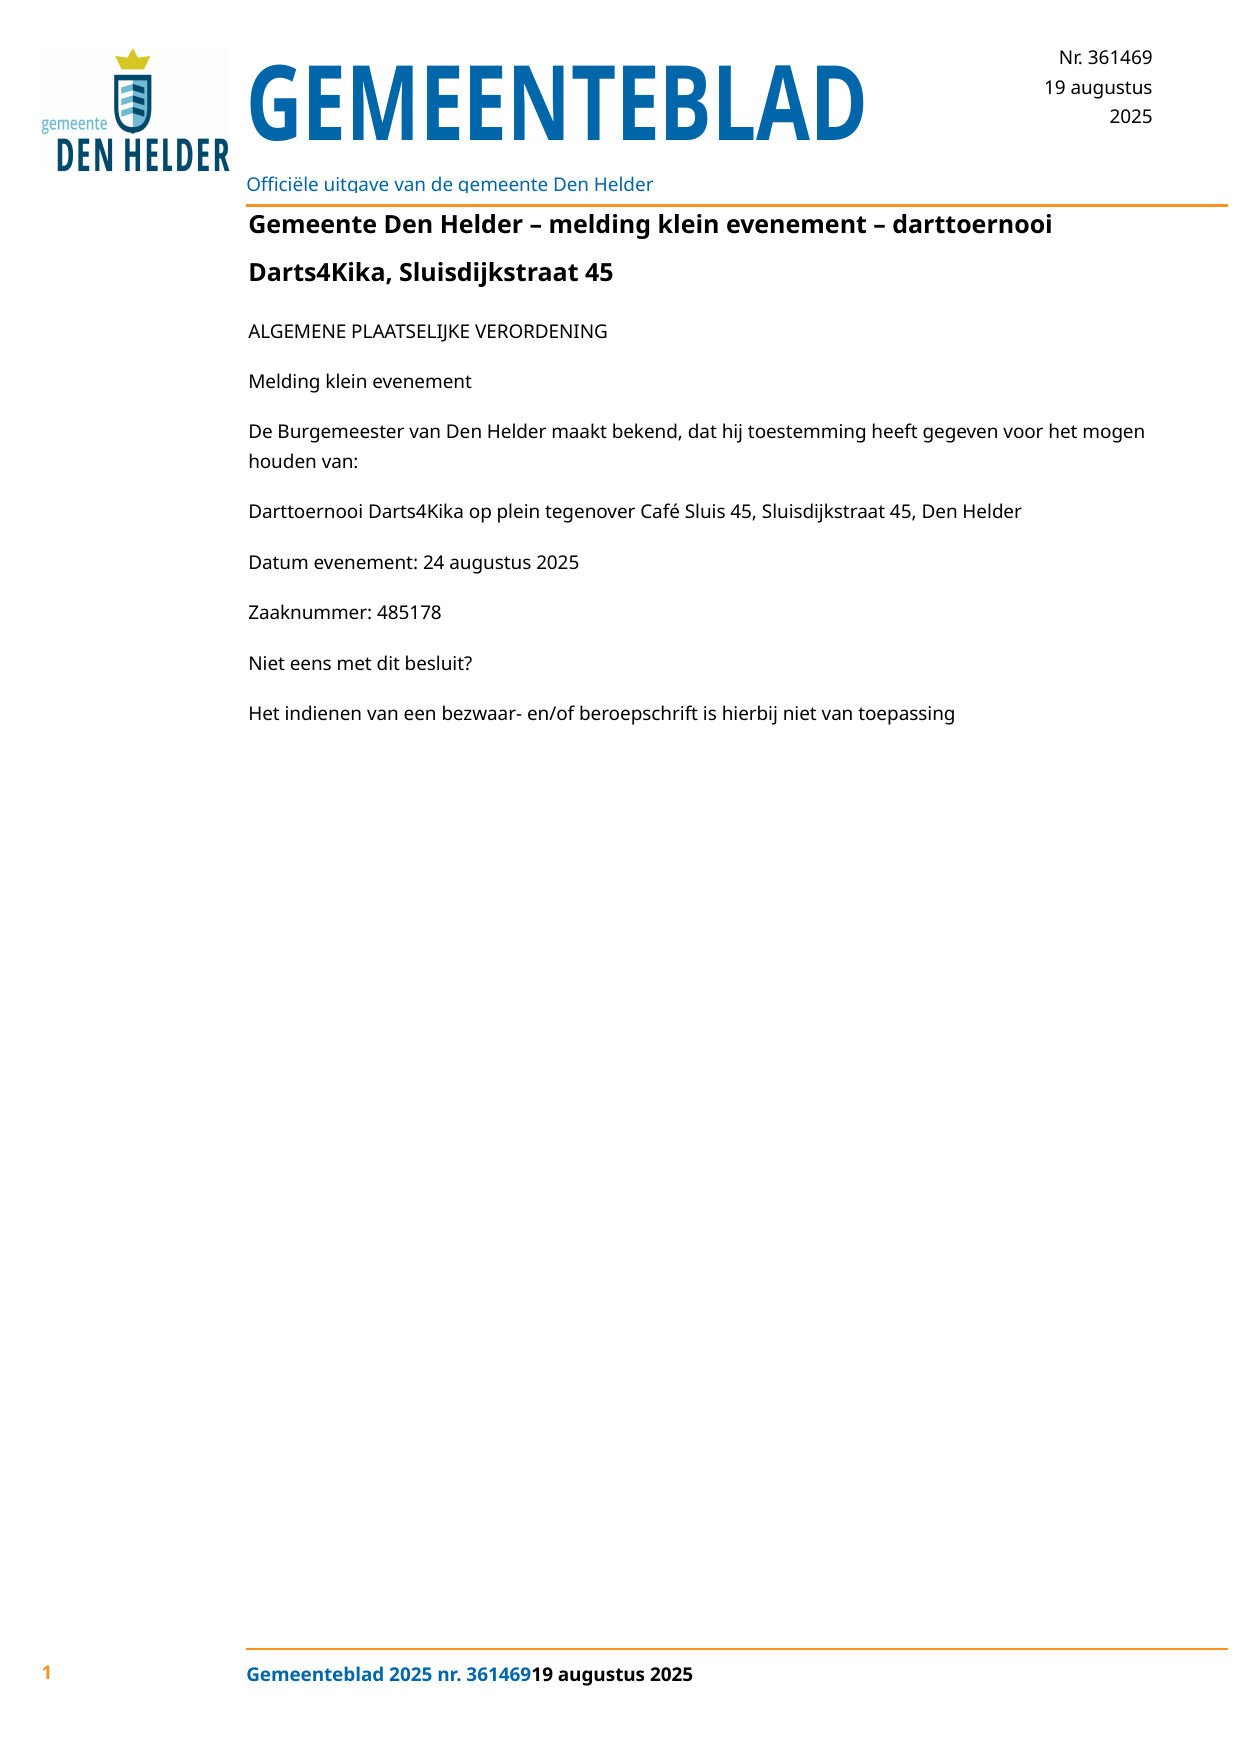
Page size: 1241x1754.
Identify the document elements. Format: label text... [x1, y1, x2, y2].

picture [220, 160, 224, 172]
text De Burgemeester van Den Helder maakt bekend, dat hij toestemming heeft gegeven voor het mogen houden van: [248, 419, 1152, 474]
text Het indienen van een bezwaar- en/of beroepschrift is hierbij niet van toepassing [248, 700, 1152, 726]
text ALGEMENE PLAATSELIJKE VERORDENING [248, 318, 1152, 344]
picture [130, 157, 135, 172]
text Melding klein evenement [248, 368, 1152, 394]
text Gemeente Den Helder – melding klein evenement – darttoernooi Darts4Kika, Sluisdijkstraat 45 [248, 207, 1152, 288]
text Datum evenement: 24 augustus 2025 [248, 549, 1152, 575]
text Darttoernooi Darts4Kika op plein tegenover Café Sluis 45, Sluisdijkstraat 45, Den Helder [248, 499, 1152, 524]
picture [41, 47, 231, 172]
picture [100, 154, 106, 172]
text Zaaknummer: 485178 [248, 599, 1152, 625]
picture [182, 144, 187, 165]
picture [63, 144, 68, 165]
text Niet eens met dit besluit? [248, 650, 1152, 676]
